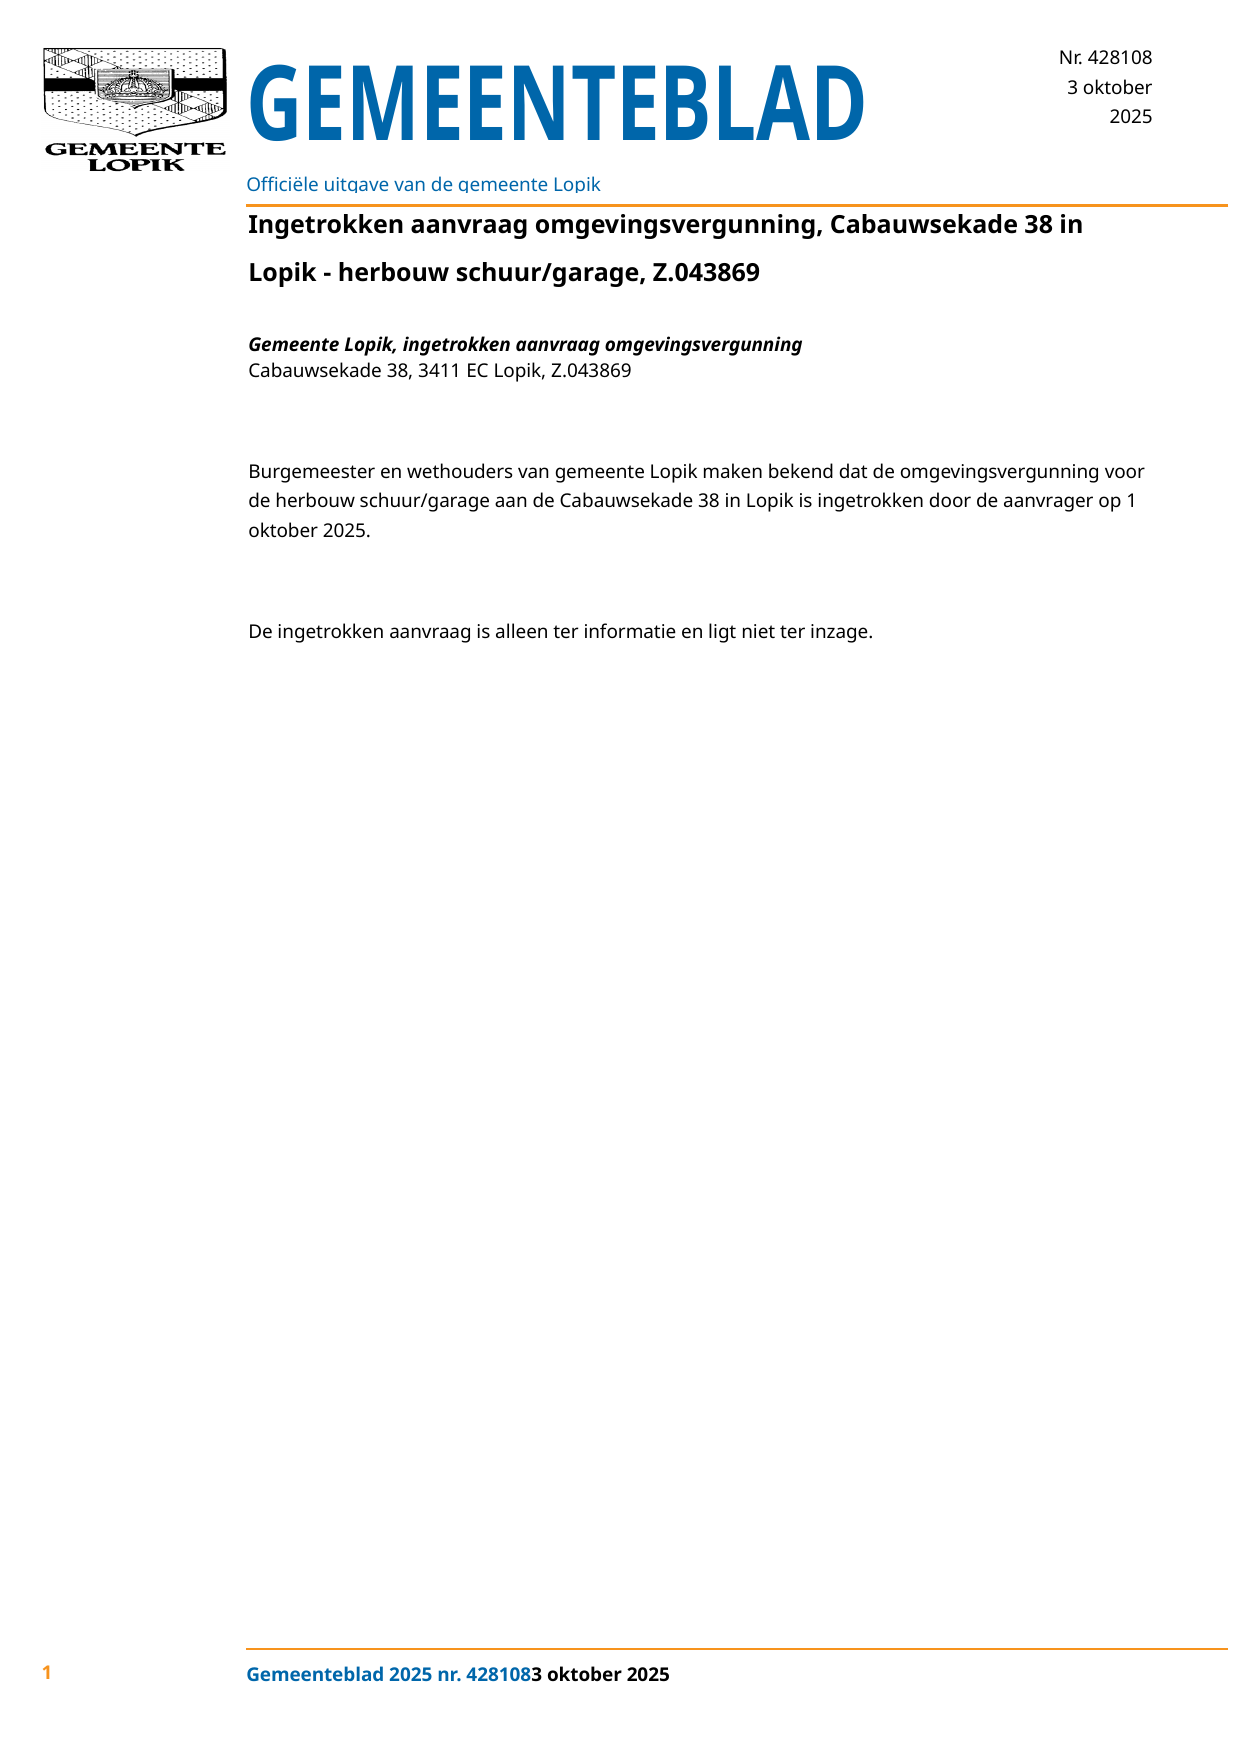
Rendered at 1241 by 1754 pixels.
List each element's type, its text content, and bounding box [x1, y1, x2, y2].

text Gemeente Lopik, ingetrokken aanvraag omgevingsvergunning [248, 331, 1152, 357]
text Ingetrokken aanvraag omgevingsvergunning, Cabauwsekade 38 in Lopik - herbouw schuur/garage, Z.043869 [248, 207, 1152, 288]
text De ingetrokken aanvraag is alleen ter informatie en ligt niet ter inzage. [248, 618, 1152, 644]
text Cabauwsekade 38, 3411 EC Lopik, Z.043869 [248, 357, 1152, 383]
text Burgemeester en wethouders van gemeente Lopik maken bekend dat de omgevingsvergunning voor de herbouw schuur/garage aan de Cabauwsekade 38 in Lopik is ingetrokken door de aanvrager op 1 oktober 2025. [248, 458, 1152, 543]
picture [41, 47, 231, 172]
